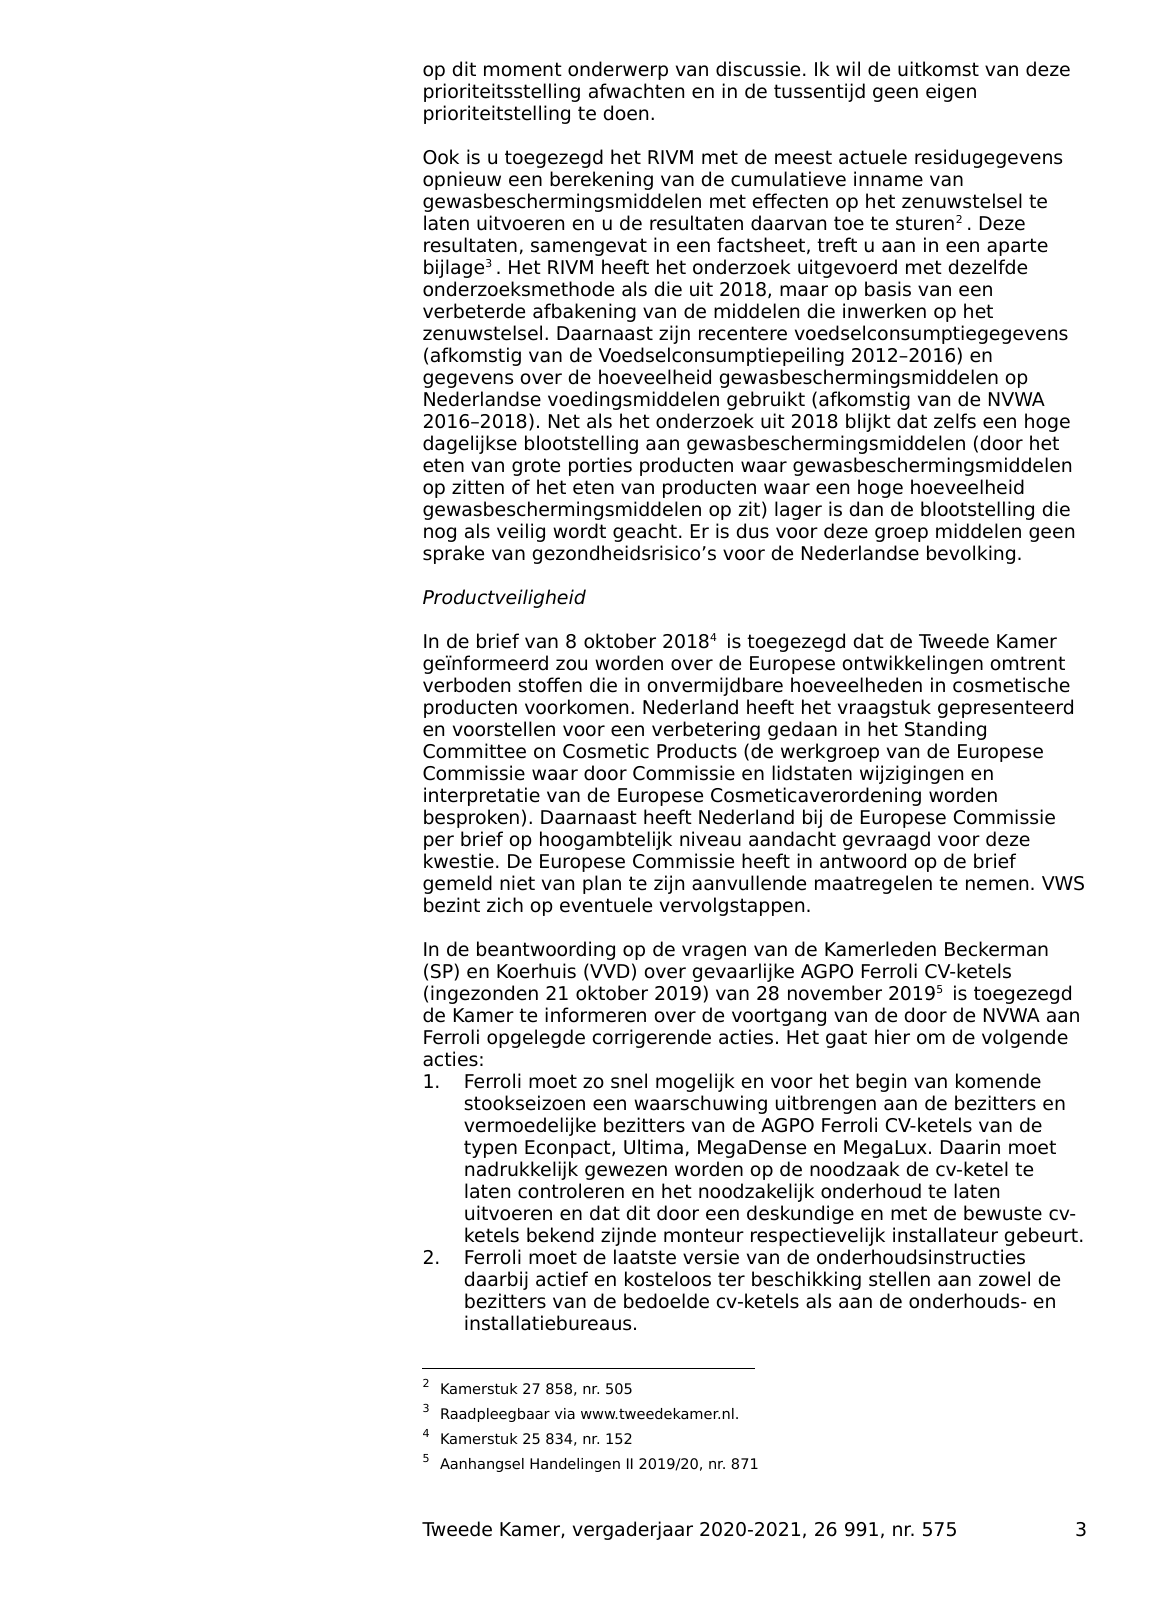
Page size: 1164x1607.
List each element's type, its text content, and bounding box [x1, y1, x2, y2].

subtitle Productveiligheid [422, 587, 1087, 609]
text Ook is u toegezegd het RIVM met de meest actuele residugegevens opnieuw een berekening van de cumulatieve inname van gewasbeschermingsmiddelen met effecten op het zenuwstelsel te laten uitvoeren en u de resultaten daarvan toe te sturen. Deze resultaten, samengevat in een factsheet, treft u aan in een aparte bijlage. Het RIVM heeft het onderzoek uitgevoerd met dezelfde onderzoeksmethode als die uit 2018, maar op basis van een verbeterde afbakening van de middelen die inwerken op het zenuwstelsel. Daarnaast zijn recentere voedselconsumptiegegevens (afkomstig van de Voedselconsumptiepeiling 2012–2016) en gegevens over de hoeveelheid gewasbeschermingsmiddelen op Nederlandse voedingsmiddelen gebruikt (afkomstig van de NVWA 2016–2018). Net als het onderzoek uit 2018 blijkt dat zelfs een hoge dagelijkse blootstelling aan gewasbeschermingsmiddelen (door het eten van grote porties producten waar gewasbeschermingsmiddelen op zitten of het eten van producten waar een hoge hoeveelheid gewasbeschermingsmiddelen op zit) lager is dan de blootstelling die nog als veilig wordt geacht. Er is dus voor deze groep middelen geen sprake van gezondheidsrisico’s voor de Nederlandse bevolking. [422, 147, 1087, 565]
text 1. Ferroli moet zo snel mogelijk en voor het begin van komende stookseizoen een waarschuwing uitbrengen aan de bezitters en vermoedelijke bezitters van de AGPO Ferroli CV-ketels van de typen Econpact, Ultima, MegaDense en MegaLux. Daarin moet nadrukkelijk gewezen worden op de noodzaak de cv-ketel te laten controleren en het noodzakelijk onderhoud te laten uitvoeren en dat dit door een deskundige en met de bewuste cv-ketels bekend zijnde monteur respectievelijk installateur gebeurt. [422, 1071, 1087, 1247]
text Kamerstuk 25 834, nr. 152 [422, 1427, 1087, 1449]
text In de beantwoording op de vragen van de Kamerleden Beckerman (SP) en Koerhuis (VVD) over gevaarlijke AGPO Ferroli CV-ketels (ingezonden 21 oktober 2019) van 28 november 2019 is toegezegd de Kamer te informeren over de voortgang van de door de NVWA aan Ferroli opgelegde corrigerende acties. Het gaat hier om de volgende acties: [422, 939, 1087, 1071]
text In de brief van 8 oktober 2018 is toegezegd dat de Tweede Kamer geïnformeerd zou worden over de Europese ontwikkelingen omtrent verboden stoffen die in onvermijdbare hoeveelheden in cosmetische producten voorkomen. Nederland heeft het vraagstuk gepresenteerd en voorstellen voor een verbetering gedaan in het Standing Committee on Cosmetic Products (de werkgroep van de Europese Commissie waar door Commissie en lidstaten wijzigingen en interpretatie van de Europese Cosmeticaverordening worden besproken). Daarnaast heeft Nederland bij de Europese Commissie per brief op hoogambtelijk niveau aandacht gevraagd voor deze kwestie. De Europese Commissie heeft in antwoord op de brief gemeld niet van plan te zijn aanvullende maatregelen te nemen. VWS bezint zich op eventuele vervolgstappen. [422, 631, 1087, 917]
text Raadpleegbaar via www.tweedekamer.nl. [422, 1402, 1087, 1424]
text Kamerstuk 27 858, nr. 505 [422, 1377, 1087, 1399]
text Aanhangsel Handelingen II 2019/20, nr. 871 [422, 1452, 1087, 1474]
text 2. Ferroli moet de laatste versie van de onderhoudsinstructies daarbij actief en kosteloos ter beschikking stellen aan zowel de bezitters van de bedoelde cv-ketels als aan de onderhouds- en installatiebureaus. [422, 1247, 1087, 1335]
text op dit moment onderwerp van discussie. Ik wil de uitkomst van deze prioriteitsstelling afwachten en in de tussentijd geen eigen prioriteitstelling te doen. [422, 59, 1087, 125]
